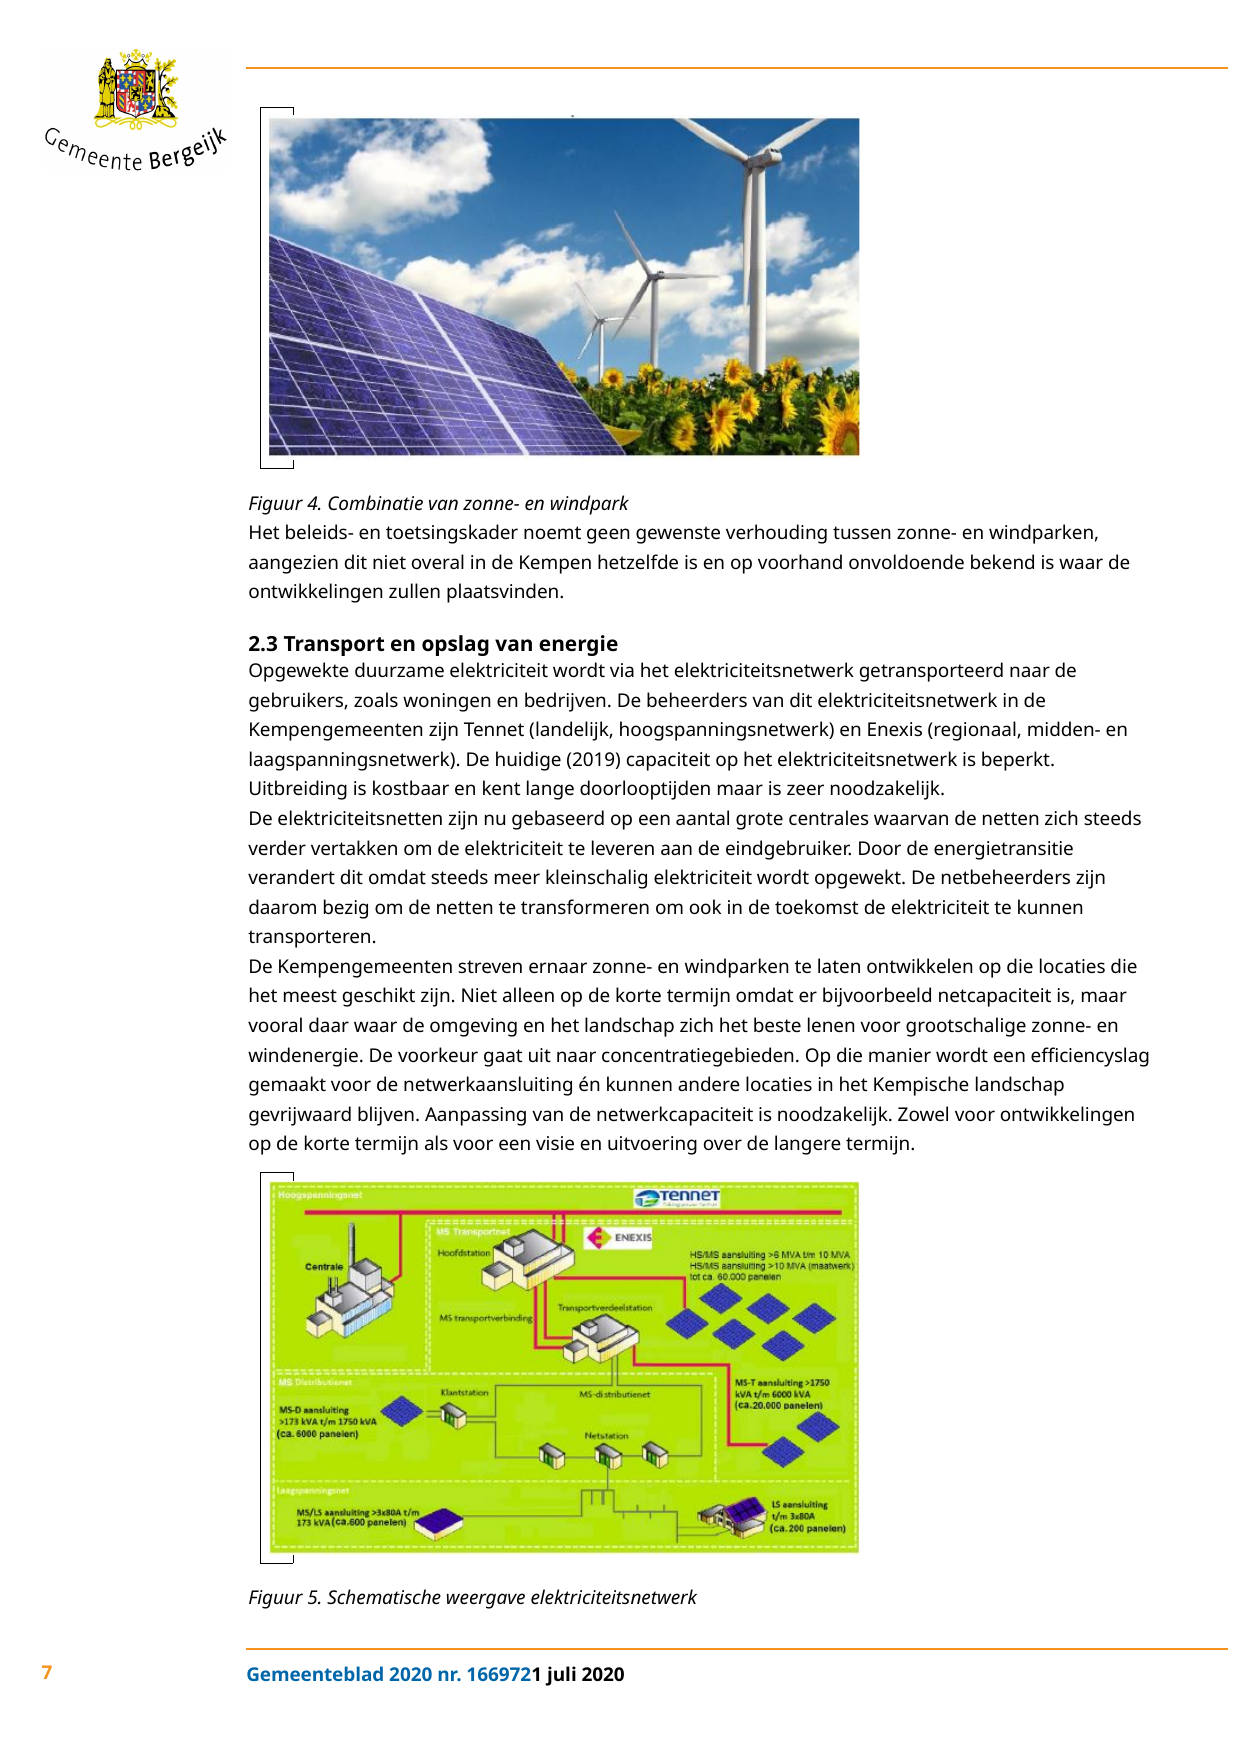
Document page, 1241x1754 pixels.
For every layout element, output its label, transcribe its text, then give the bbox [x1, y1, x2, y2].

text Figuur 4. Combinatie van zonne- en windpark [248, 490, 1152, 515]
text Het beleids- en toetsingskader noemt geen gewenste verhouding tussen zonne- en windparken, aangezien dit niet overal in de Kempen hetzelfde is en op voorhand onvoldoende bekend is waar de ontwikkelingen zullen plaatsvinden. [248, 519, 1152, 604]
text Opgewekte duurzame elektriciteit wordt via het elektriciteitsnetwerk getransporteerd naar de gebruikers, zoals woningen en bedrijven. De beheerders van dit elektriciteitsnetwerk in de Kempengemeenten zijn Tennet (landelijk, hoogspanningsnetwerk) en Enexis (regionaal, midden- en laagspanningsnetwerk). De huidige (2019) capaciteit op het elektriciteitsnetwerk is beperkt. Uitbreiding is kostbaar en kent lange doorlooptijden maar is zeer noodzakelijk. [248, 657, 1152, 801]
text 2.3 Transport en opslag van energie [248, 629, 1152, 657]
picture [41, 47, 231, 172]
text De Kempengemeenten streven ernaar zonne- en windparken te laten ontwikkelen op die locaties die het meest geschikt zijn. Niet alleen op de korte termijn omdat er bijvoorbeeld netcapaciteit is, maar vooral daar waar de omgeving en het landschap zich het beste lenen voor grootschalige zonne- en windenergie. De voorkeur gaat uit naar concentratiegebieden. Op die manier wordt een efficiencyslag gemaakt voor de netwerkaansluiting én kunnen andere locaties in het Kempische landschap gevrijwaard blijven. Aanpassing van de netwerkcapaciteit is noodzakelijk. Zowel voor ontwikkelingen op de korte termijn als voor een visie en uitvoering over de langere termijn. [248, 953, 1152, 1156]
text De elektriciteitsnetten zijn nu gebaseerd op een aantal grote centrales waarvan de netten zich steeds verder vertakken om de elektriciteit te leveren aan de eindgebruiker. Door de energietransitie verandert dit omdat steeds meer kleinschalig elektriciteit wordt opgewekt. De netbeheerders zijn daarom bezig om de netten te transformeren om ook in de toekomst de elektriciteit te kunnen transporteren. [248, 805, 1152, 949]
text Figuur 5. Schematische weergave elektriciteitsnetwerk [248, 1584, 1152, 1610]
picture [268, 1181, 860, 1555]
picture [268, 115, 860, 460]
